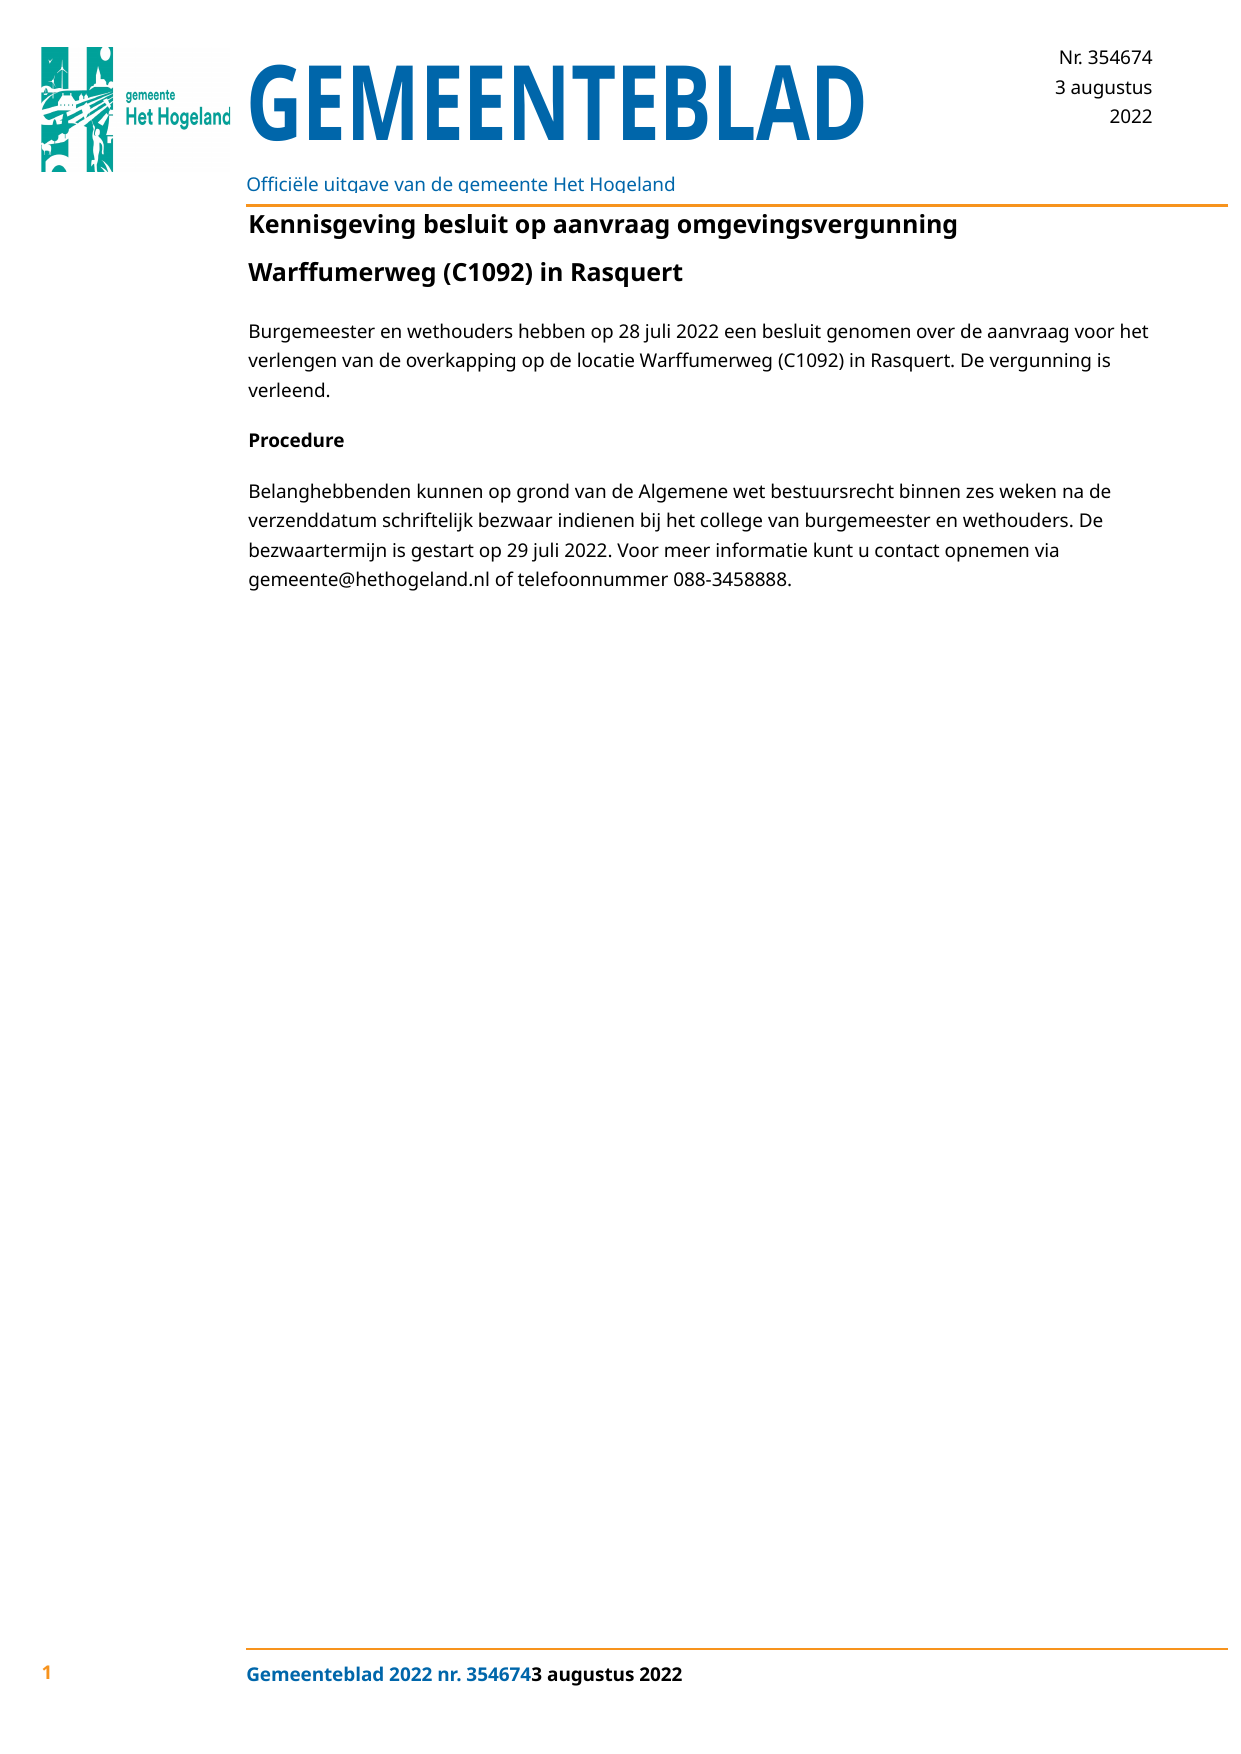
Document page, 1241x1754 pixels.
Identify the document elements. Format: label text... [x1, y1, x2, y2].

picture [41, 47, 231, 172]
text Belanghebbenden kunnen op grond van de Algemene wet bestuursrecht binnen zes weken na de verzenddatum schriftelijk bezwaar indienen bij het college van burgemeester en wethouders. De bezwaartermijn is gestart op 29 juli 2022. Voor meer informatie kunt u contact opnemen via gemeente@hethogeland.nl of telefoonnummer 088-3458888. [248, 478, 1152, 592]
text Procedure [248, 427, 1152, 453]
text Burgemeester en wethouders hebben op 28 juli 2022 een besluit genomen over de aanvraag voor het verlengen van de overkapping op de locatie Warffumerweg (C1092) in Rasquert. De vergunning is verleend. [248, 318, 1152, 403]
text Kennisgeving besluit op aanvraag omgevingsvergunning Warffumerweg (C1092) in Rasquert [248, 207, 1152, 288]
